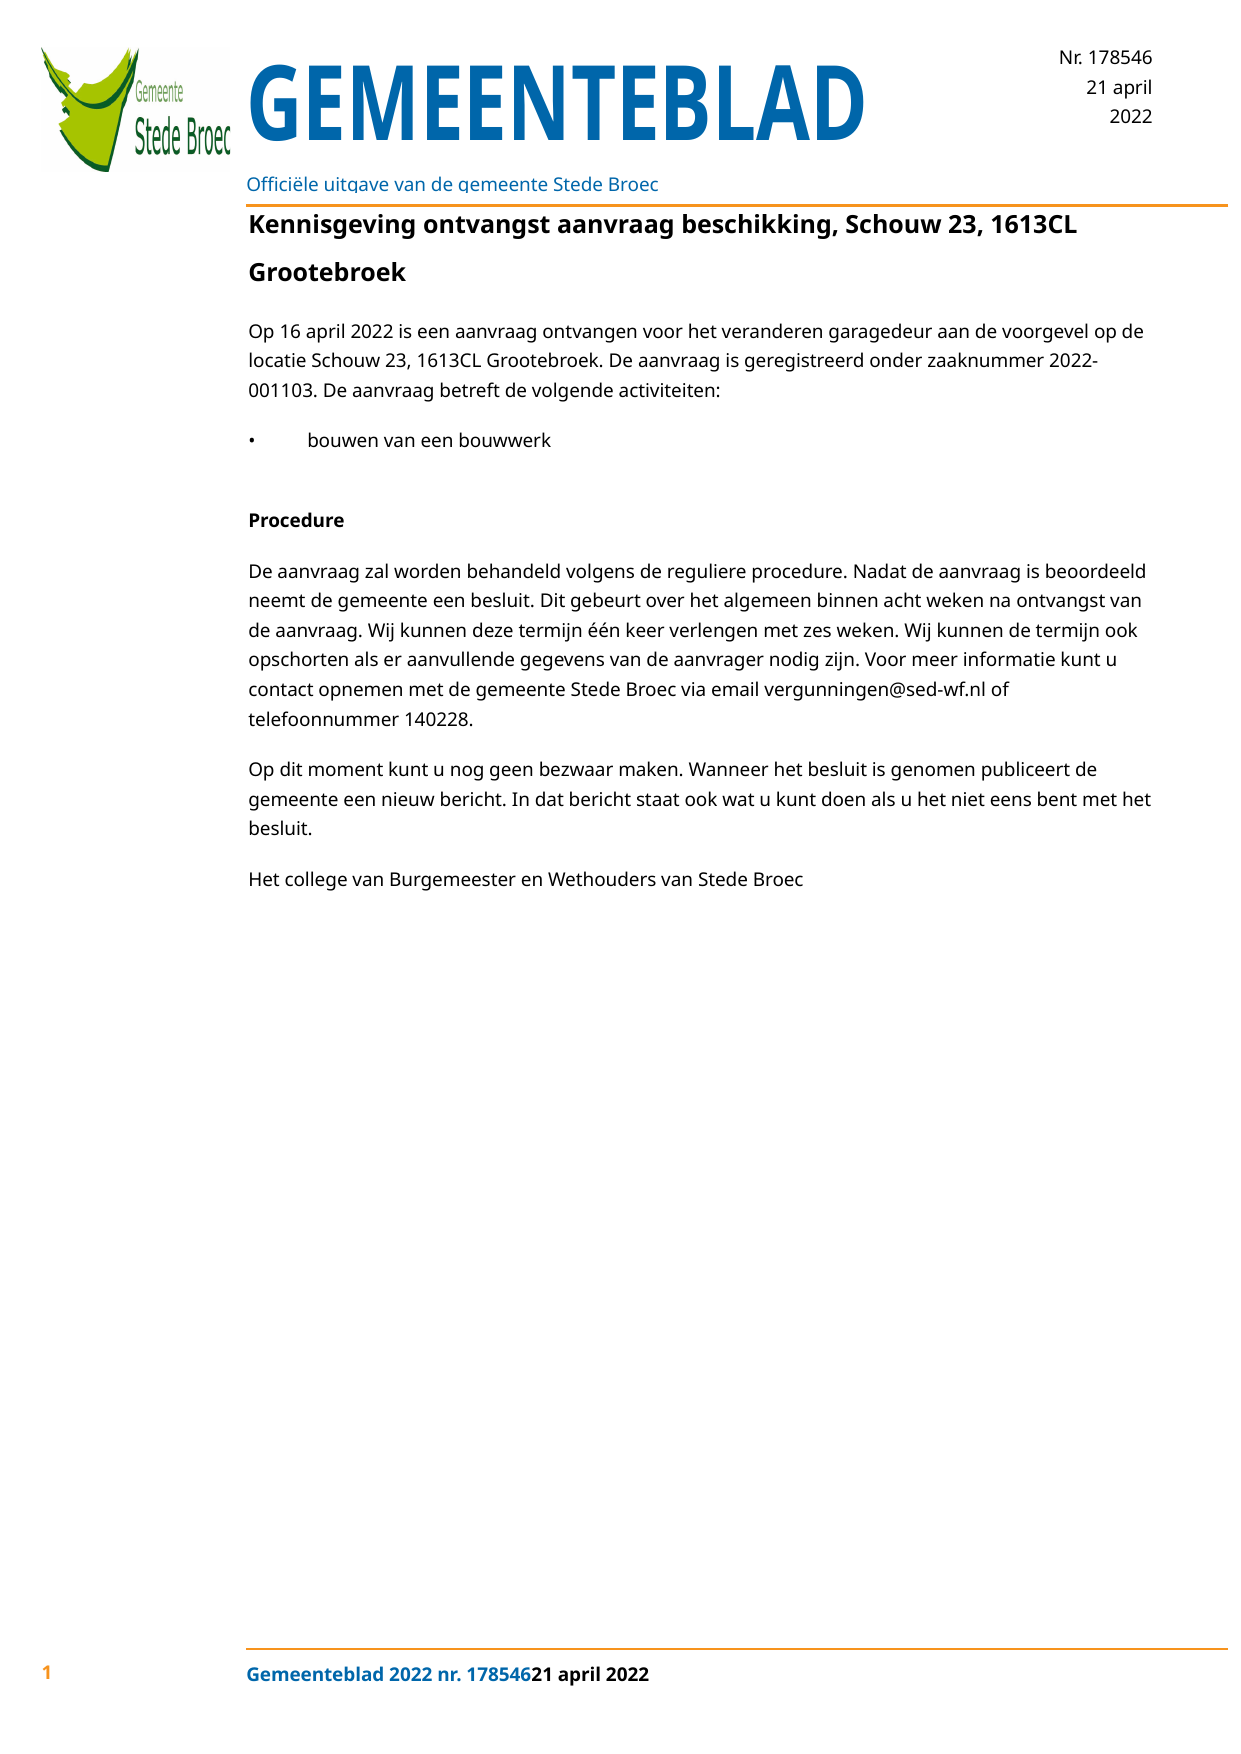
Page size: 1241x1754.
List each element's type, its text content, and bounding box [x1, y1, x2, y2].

text Het college van Burgemeester en Wethouders van Stede Broec [248, 866, 1152, 892]
text De aanvraag zal worden behandeld volgens de reguliere procedure. Nadat de aanvraag is beoordeeld neemt de gemeente een besluit. Dit gebeurt over het algemeen binnen acht weken na ontvangst van de aanvraag. Wij kunnen deze termijn één keer verlengen met zes weken. Wij kunnen de termijn ook opschorten als er aanvullende gegevens van de aanvrager nodig zijn. Voor meer informatie kunt u contact opnemen met de gemeente Stede Broec via email vergunningen@sed-wf.nl of telefoonnummer 140228. [248, 558, 1152, 732]
text Op 16 april 2022 is een aanvraag ontvangen voor het veranderen garagedeur aan de voorgevel op de locatie Schouw 23, 1613CL Grootebroek. De aanvraag is geregistreerd onder zaaknummer 2022-001103. De aanvraag betreft de volgende activiteiten: [248, 318, 1152, 403]
text Kennisgeving ontvangst aanvraag beschikking, Schouw 23, 1613CL Grootebroek [248, 207, 1152, 288]
picture [41, 47, 231, 172]
text Op dit moment kunt u nog geen bezwaar maken. Wanneer het besluit is genomen publiceert de gemeente een nieuw bericht. In dat bericht staat ook wat u kunt doen als u het niet eens bent met het besluit. [248, 756, 1152, 841]
list bouwen van een bouwwerk [248, 427, 1152, 453]
text Procedure [248, 507, 1152, 533]
